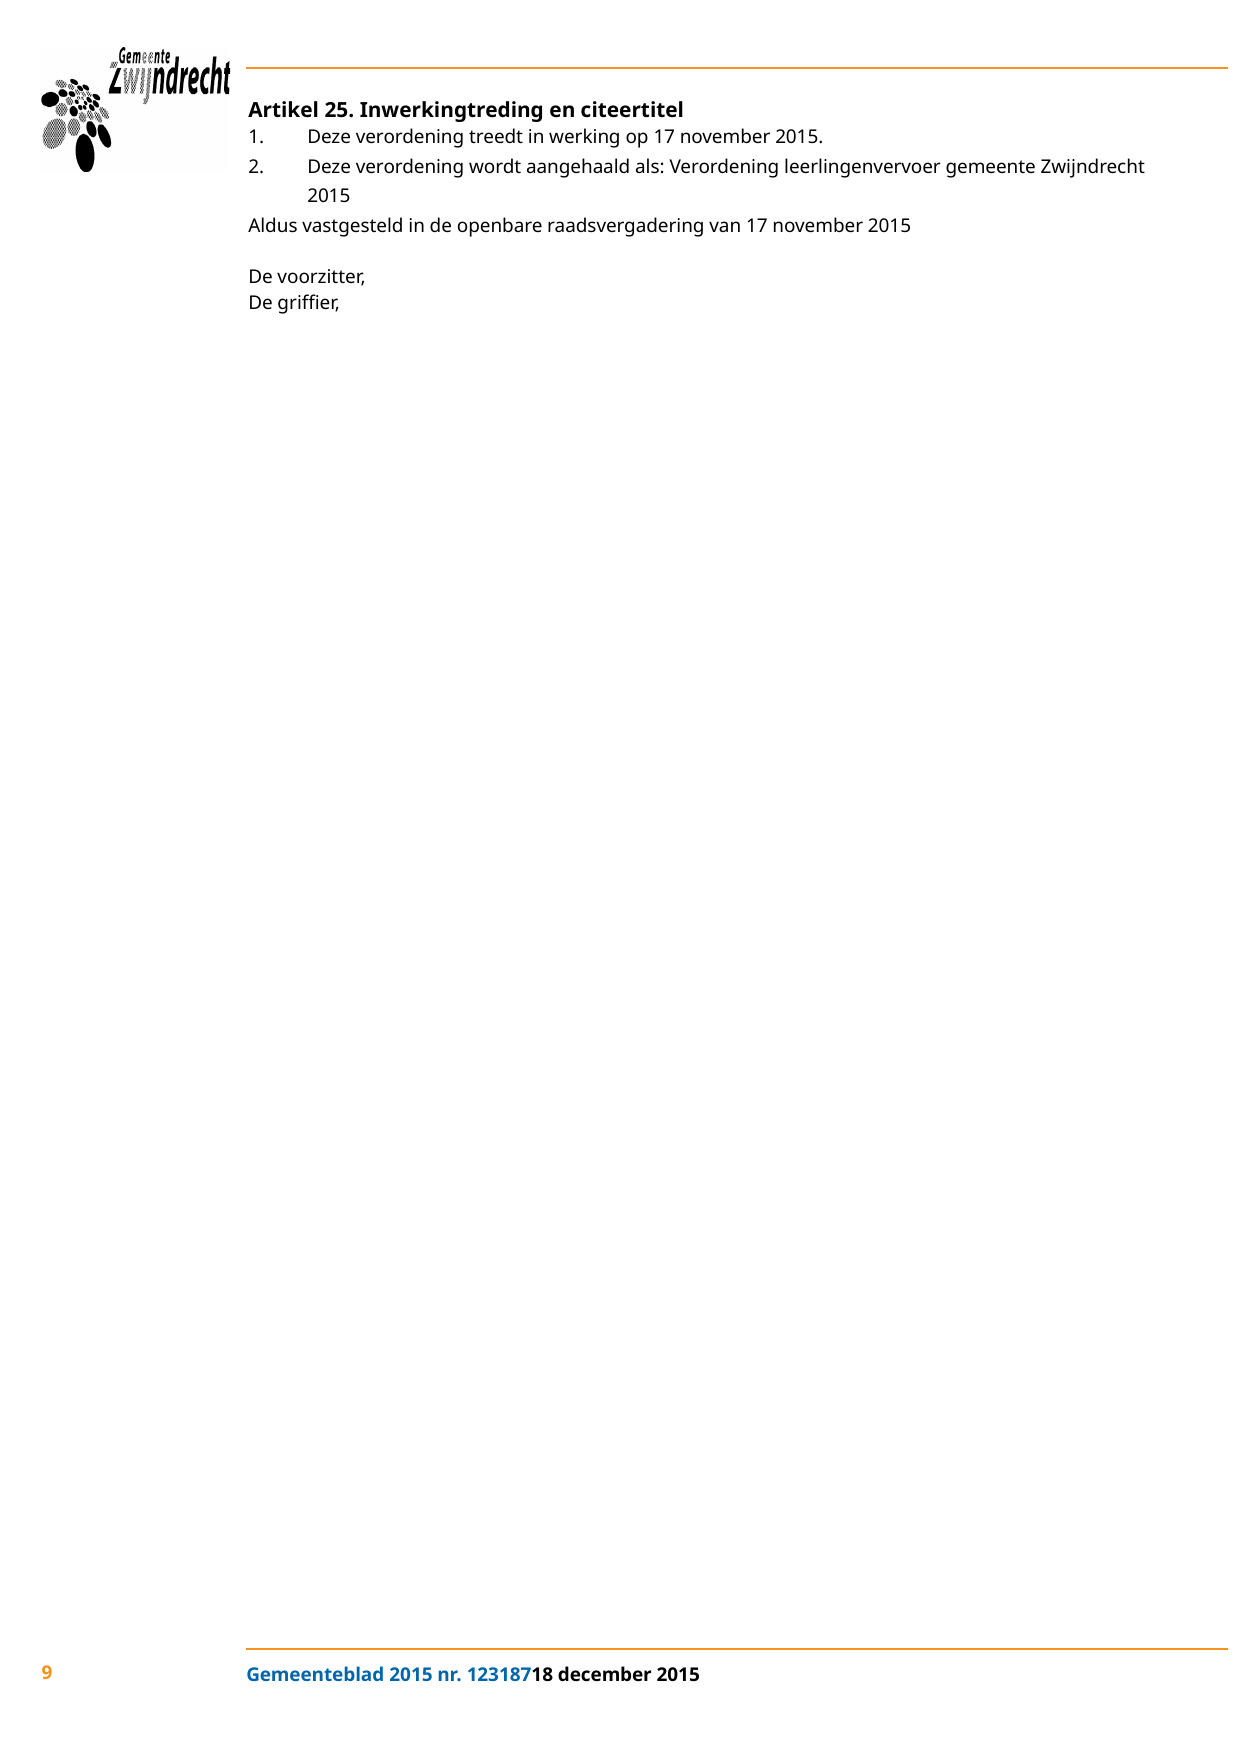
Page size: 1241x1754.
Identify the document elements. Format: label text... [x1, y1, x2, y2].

picture [41, 47, 231, 172]
text De griffier, [248, 289, 1152, 315]
text Artikel 25. Inwerkingtreding en citeertitel [248, 95, 1152, 123]
list Deze verordening wordt aangehaald als: Verordening leerlingenvervoer gemeente Zwijndrecht 2015 [248, 153, 1152, 208]
text De voorzitter, [248, 263, 1152, 289]
list Deze verordening treedt in werking op 17 november 2015. [248, 123, 1152, 149]
text Aldus vastgesteld in de openbare raadsvergadering van 17 november 2015 [248, 212, 1152, 238]
